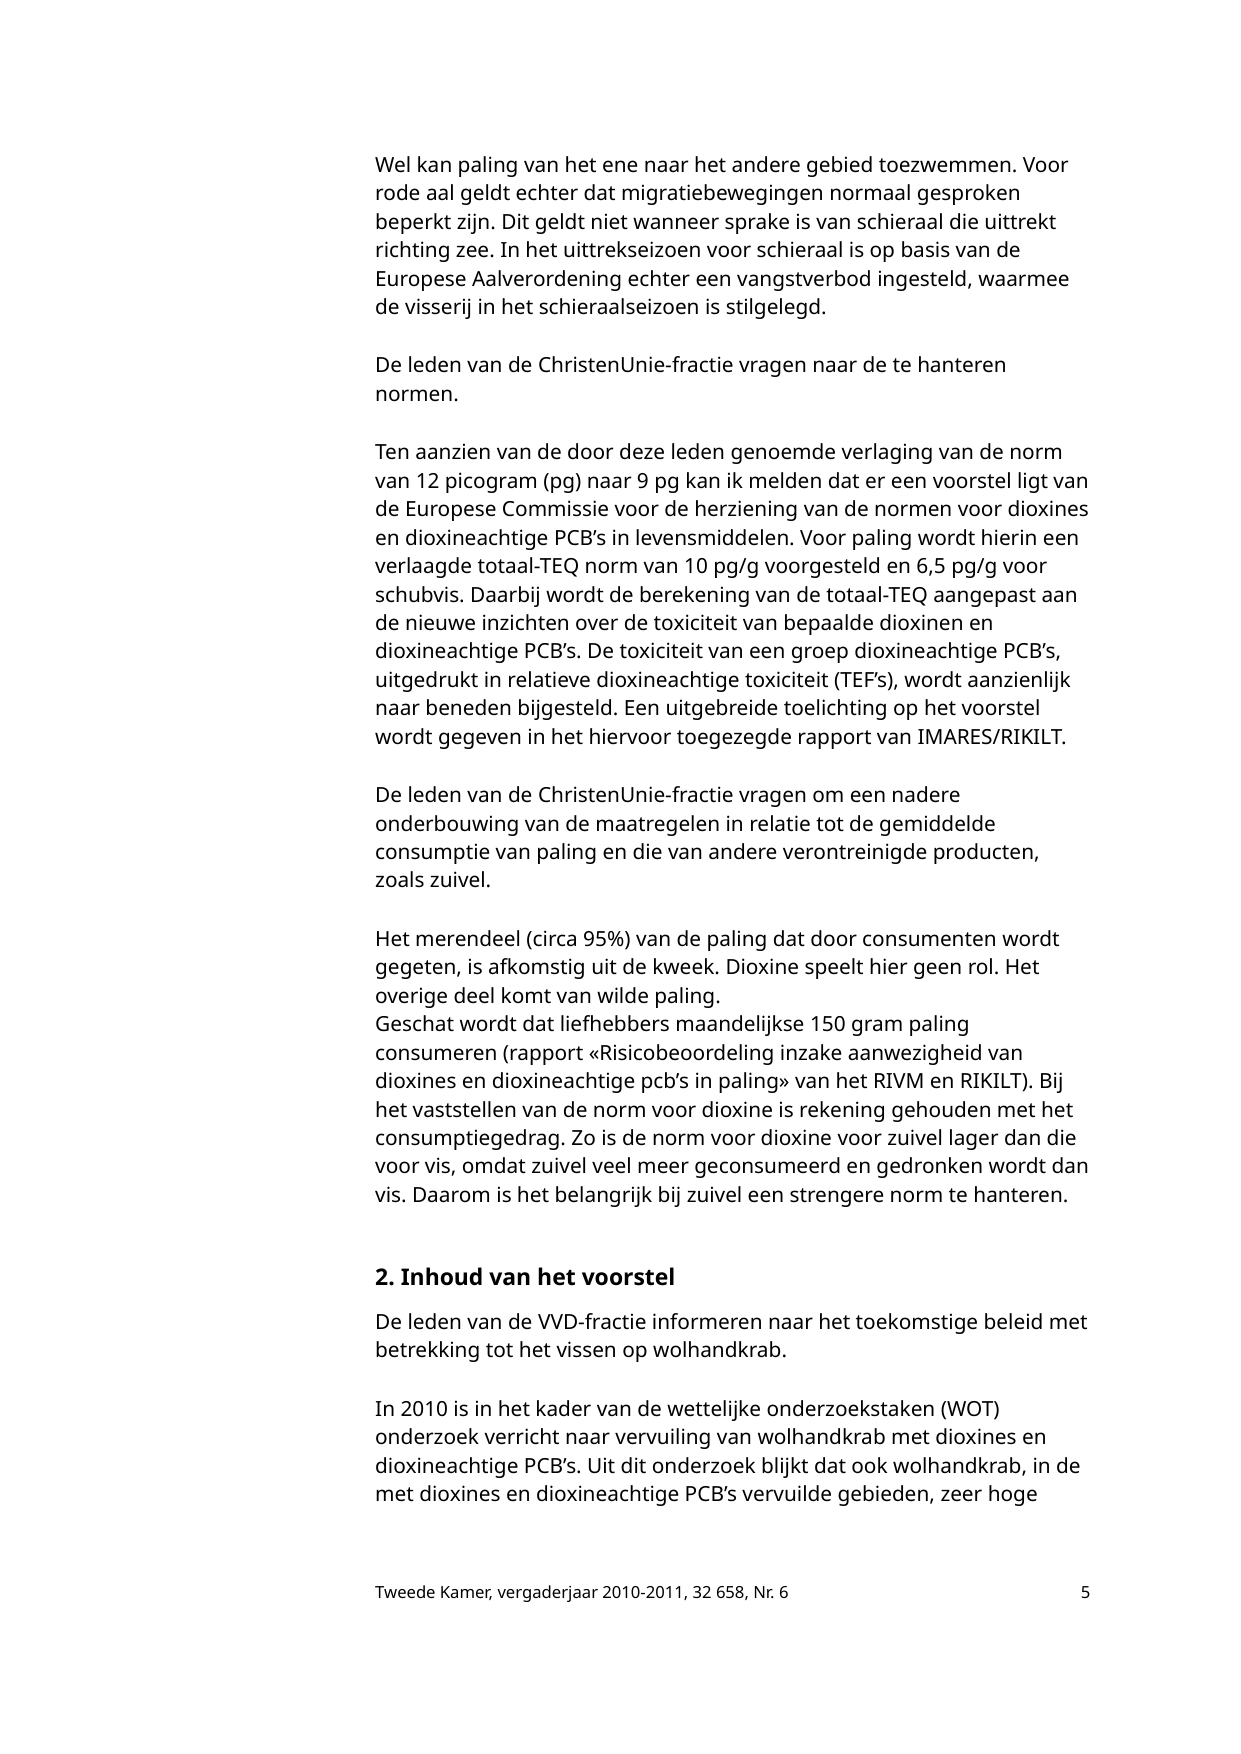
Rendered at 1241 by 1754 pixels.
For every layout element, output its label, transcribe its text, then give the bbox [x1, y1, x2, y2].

text De leden van de ChristenUnie-fractie vragen naar de te hanteren normen. [375, 351, 1090, 407]
text Wel kan paling van het ene naar het andere gebied toezwemmen. Voor rode aal geldt echter dat migratiebewegingen normaal gesproken beperkt zijn. Dit geldt niet wanneer sprake is van schieraal die uittrekt richting zee. In het uittrekseizoen voor schieraal is op basis van de Europese Aalverordening echter een vangstverbod ingesteld, waarmee de visserij in het schieraalseizoen is stilgelegd. [375, 150, 1090, 321]
text In 2010 is in het kader van de wettelijke onderzoekstaken (WOT) onderzoek verricht naar vervuiling van wolhandkrab met dioxines en dioxineachtige PCB’s. Uit dit onderzoek blijkt dat ook wolhandkrab, in de met dioxines en dioxineachtige PCB’s vervuilde gebieden, zeer hoge [375, 1394, 1090, 1508]
text De leden van de ChristenUnie-fractie vragen om een nadere onderbouwing van de maatregelen in relatie tot de gemiddelde consumptie van paling en die van andere verontreinigde producten, zoals zuivel. [375, 780, 1090, 894]
text De leden van de VVD-fractie informeren naar het toekomstige beleid met betrekking tot het vissen op wolhandkrab. [375, 1307, 1090, 1364]
text Ten aanzien van de door deze leden genoemde verlaging van de norm van 12 picogram (pg) naar 9 pg kan ik melden dat er een voorstel ligt van de Europese Commissie voor de herziening van de normen voor dioxines en dioxineachtige PCB’s in levensmiddelen. Voor paling wordt hierin een verlaagde totaal-TEQ norm van 10 pg/g voorgesteld en 6,5 pg/g voor schubvis. Daarbij wordt de berekening van de totaal-TEQ aangepast aan de nieuwe inzichten over de toxiciteit van bepaalde dioxinen en dioxineachtige PCB’s. De toxiciteit van een groep dioxineachtige PCB’s, uitgedrukt in relatieve dioxineachtige toxiciteit (TEF’s), wordt aanzienlijk naar beneden bijgesteld. Een uitgebreide toelichting op het voorstel wordt gegeven in het hiervoor toegezegde rapport van IMARES/RIKILT. [375, 437, 1090, 750]
text Geschat wordt dat liefhebbers maandelijkse 150 gram paling consumeren (rapport «Risicobeoordeling inzake aanwezigheid van dioxines en dioxineachtige pcb’s in paling» van het RIVM en RIKILT). Bij het vaststellen van de norm voor dioxine is rekening gehouden met het consumptiegedrag. Zo is de norm voor dioxine voor zuivel lager dan die voor vis, omdat zuivel veel meer geconsumeerd en gedronken wordt dan vis. Daarom is het belangrijk bij zuivel een strengere norm te hanteren. [375, 1009, 1090, 1208]
text Het merendeel (circa 95%) van de paling dat door consumenten wordt gegeten, is afkomstig uit de kweek. Dioxine speelt hier geen rol. Het overige deel komt van wilde paling. [375, 924, 1090, 1009]
subtitle 2. Inhoud van het voorstel [375, 1261, 1090, 1292]
